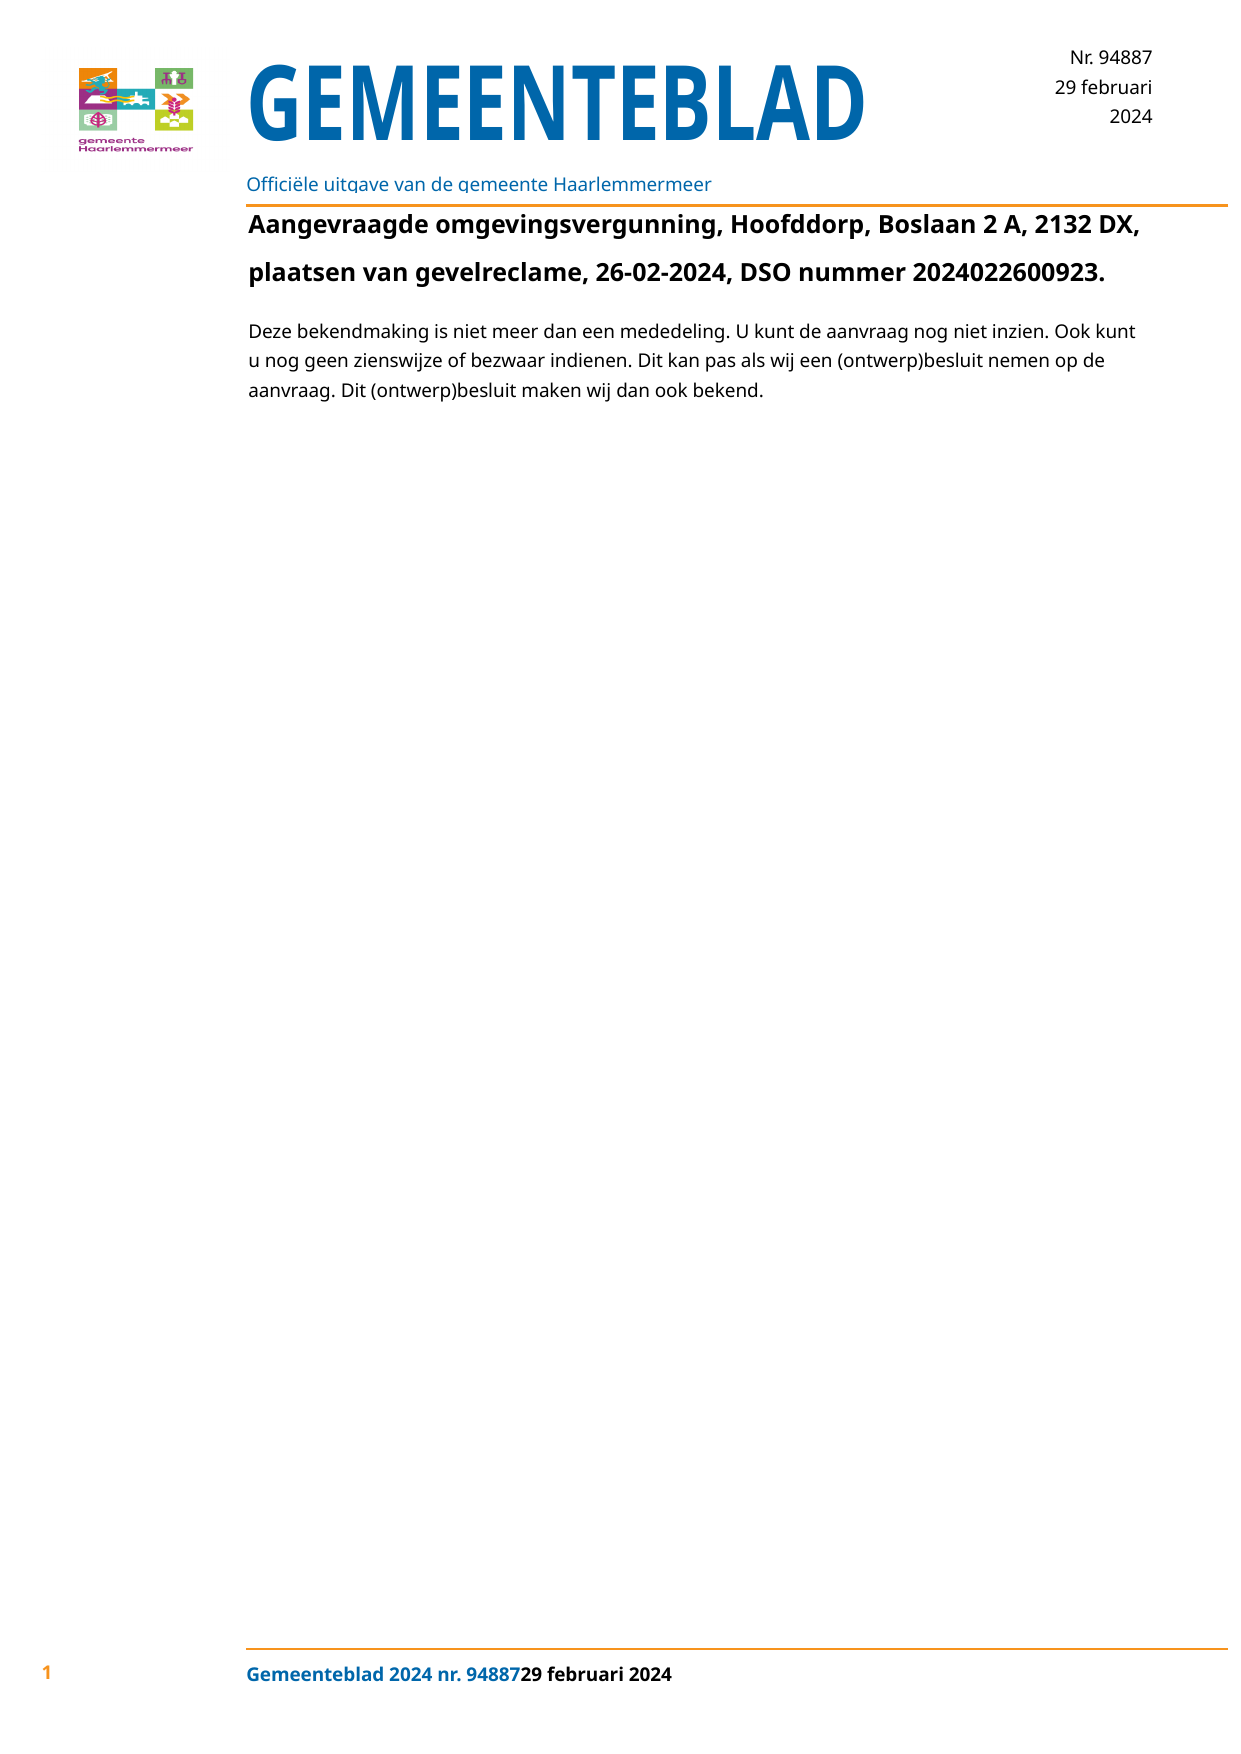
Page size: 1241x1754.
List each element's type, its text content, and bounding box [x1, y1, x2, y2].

text Deze bekendmaking is niet meer dan een mededeling. U kunt de aanvraag nog niet inzien. Ook kunt u nog geen zienswijze of bezwaar indienen. Dit kan pas als wij een (ontwerp)besluit nemen op de aanvraag. Dit (ontwerp)besluit maken wij dan ook bekend. [248, 318, 1152, 403]
text Aangevraagde omgevingsvergunning, Hoofddorp, Boslaan 2 A, 2132 DX, plaatsen van gevelreclame, 26-02-2024, DSO nummer 2024022600923. [248, 207, 1152, 288]
picture [41, 47, 231, 172]
